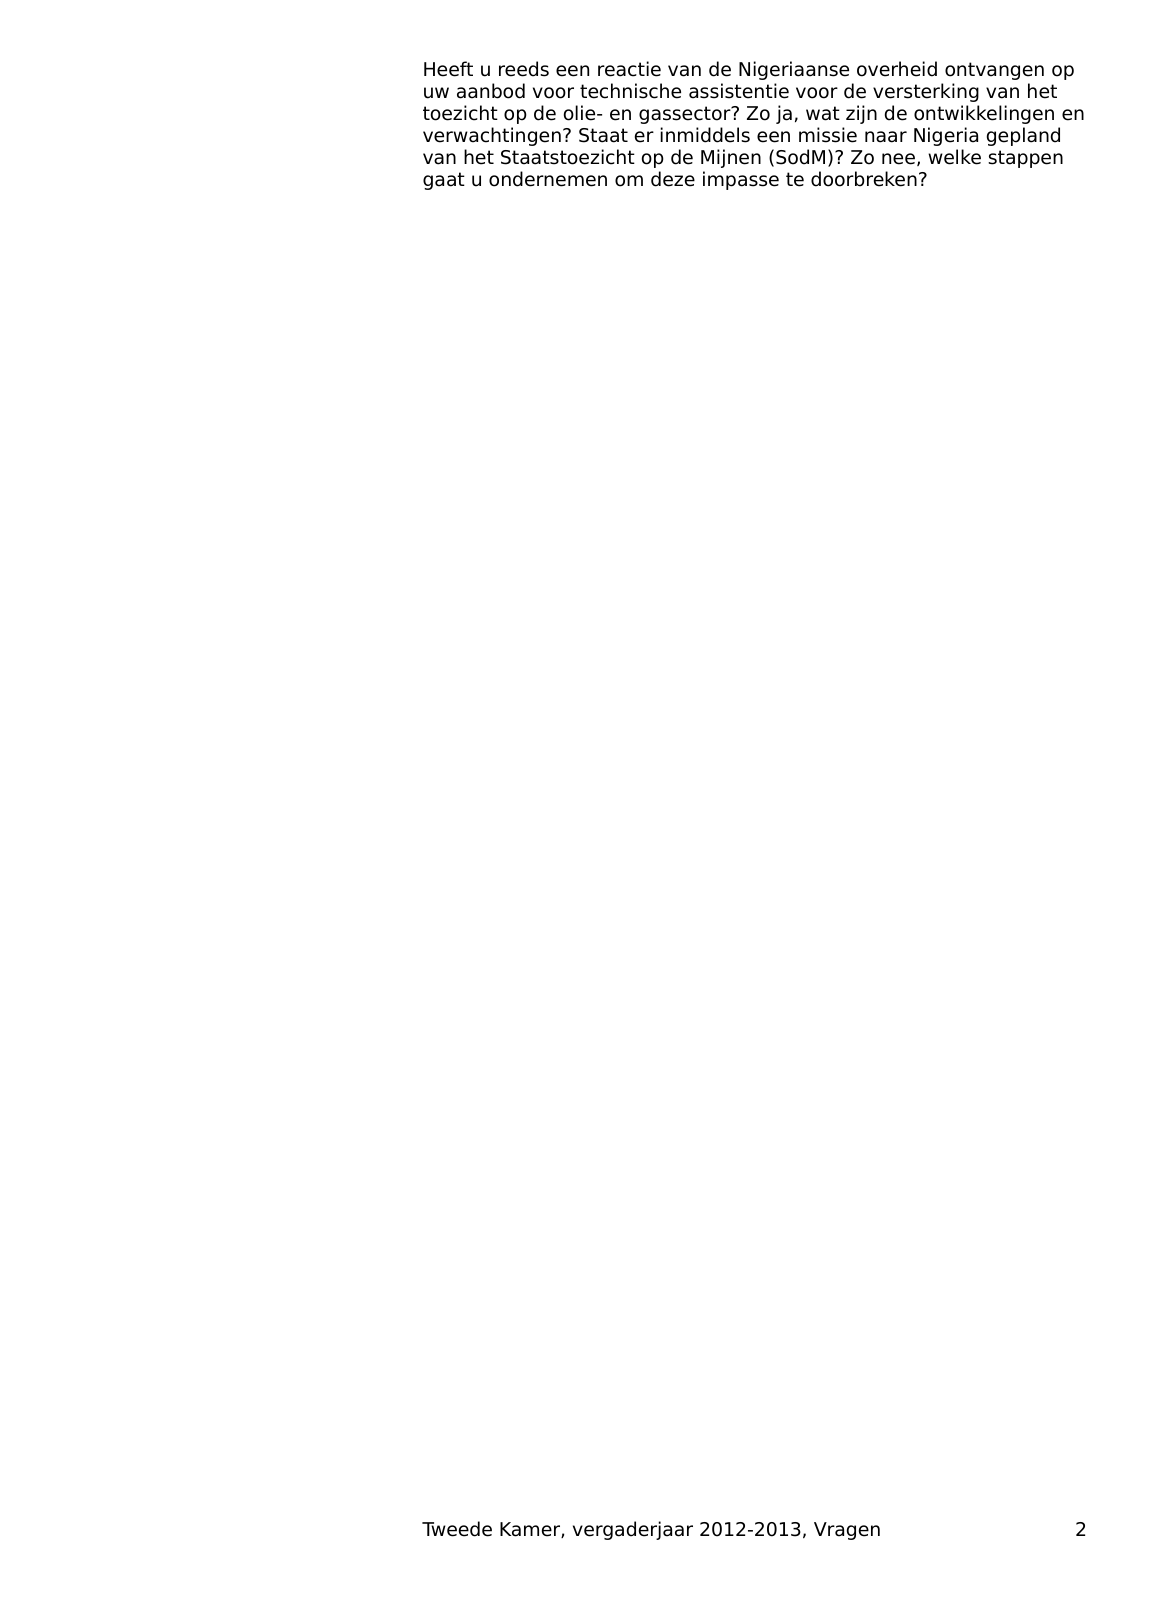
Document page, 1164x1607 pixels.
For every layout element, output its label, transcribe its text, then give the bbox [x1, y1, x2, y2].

text Heeft u reeds een reactie van de Nigeriaanse overheid ontvangen op uw aanbod voor technische assistentie voor de versterking van het toezicht op de olie- en gassector? Zo ja, wat zijn de ontwikkelingen en verwachtingen? Staat er inmiddels een missie naar Nigeria gepland van het Staatstoezicht op de Mijnen (SodM)? Zo nee, welke stappen gaat u ondernemen om deze impasse te doorbreken? [422, 59, 1087, 191]
